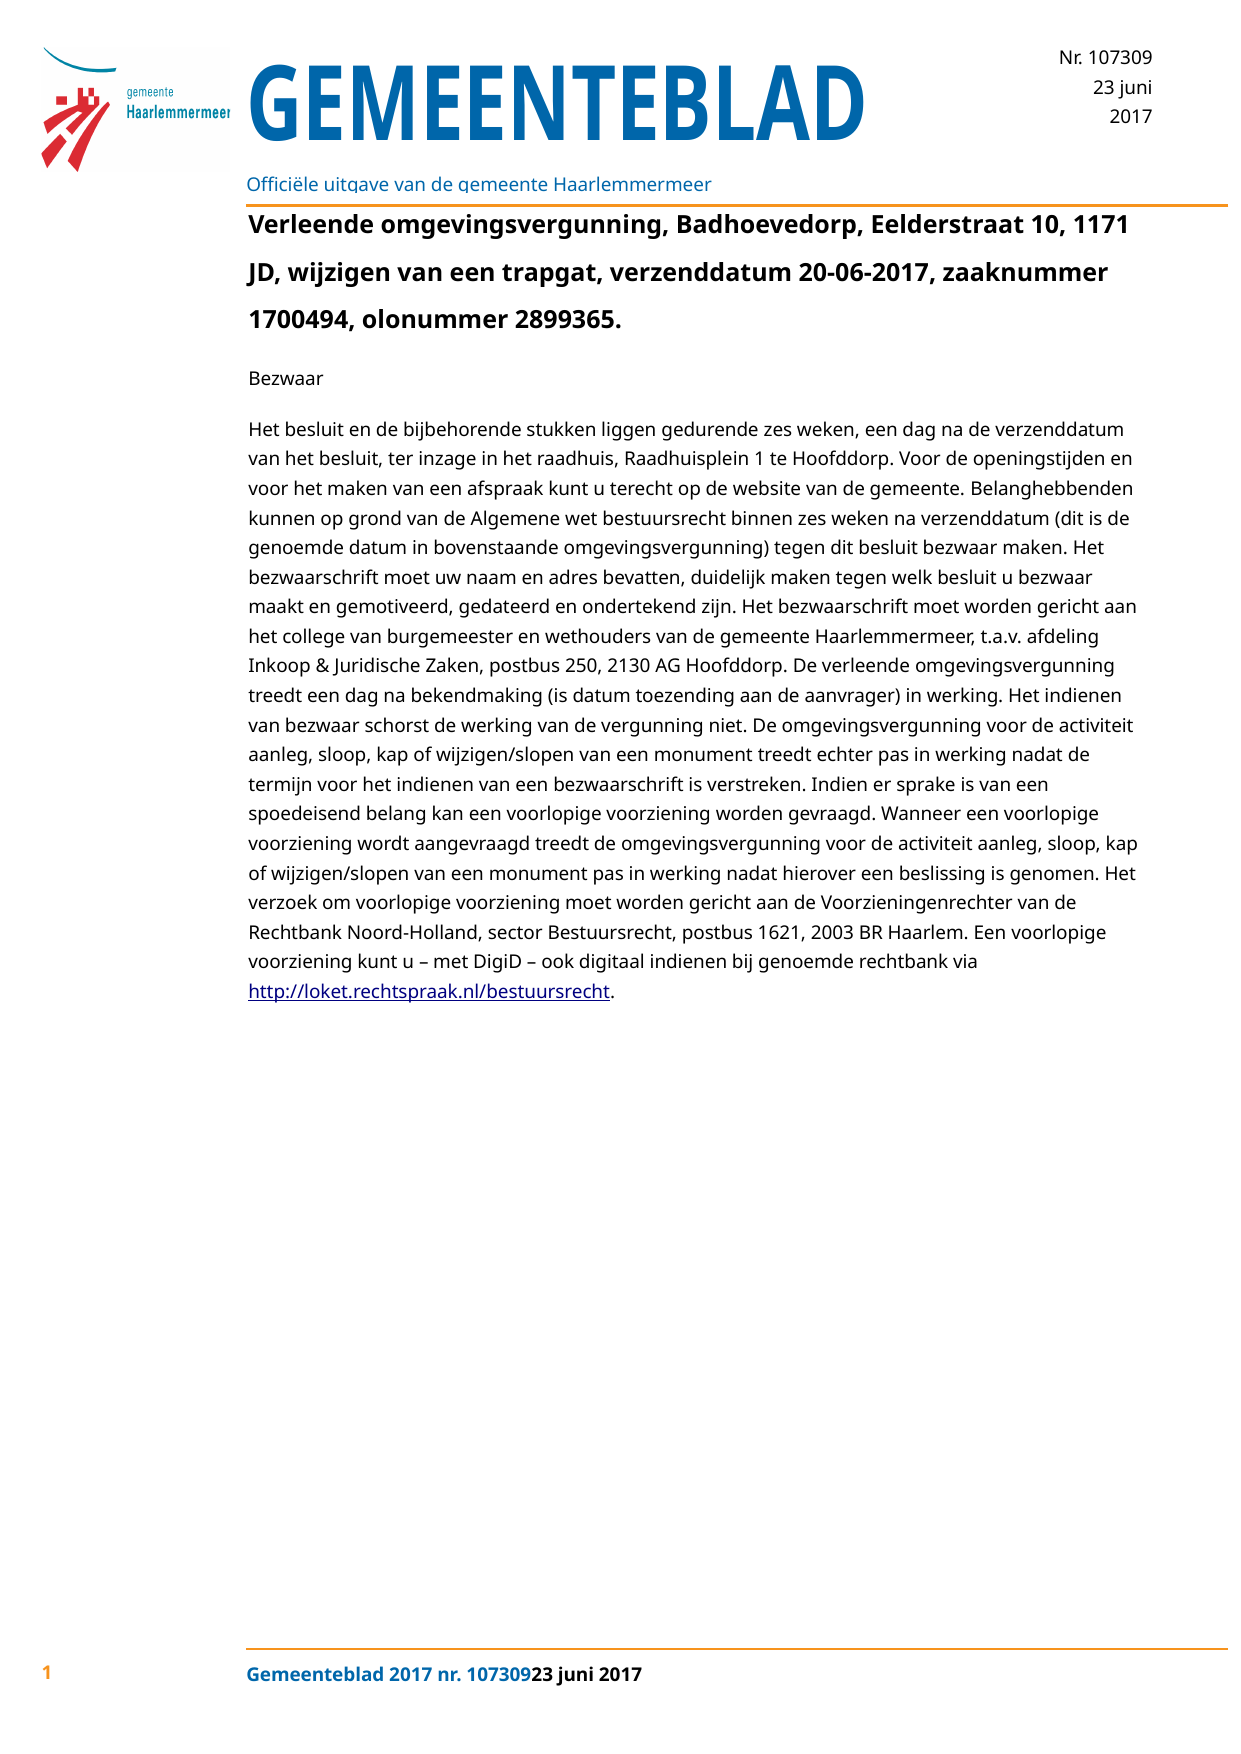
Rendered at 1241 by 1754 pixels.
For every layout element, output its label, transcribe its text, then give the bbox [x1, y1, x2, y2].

text Verleende omgevingsvergunning, Badhoevedorp, Eelderstraat 10, 1171 JD, wijzigen van een trapgat, verzenddatum 20-06-2017, zaaknummer 1700494, olonummer 2899365. [248, 207, 1152, 336]
text Bezwaar [248, 366, 1152, 391]
text Het besluit en de bijbehorende stukken liggen gedurende zes weken, een dag na de verzenddatum van het besluit, ter inzage in het raadhuis, Raadhuisplein 1 te Hoofddorp. Voor de openingstijden en voor het maken van een afspraak kunt u terecht op de website van de gemeente. Belanghebbenden kunnen op grond van de Algemene wet bestuursrecht binnen zes weken na verzenddatum (dit is de genoemde datum in bovenstaande omgevingsvergunning) tegen dit besluit bezwaar maken. Het bezwaarschrift moet uw naam en adres bevatten, duidelijk maken tegen welk besluit u bezwaar maakt en gemotiveerd, gedateerd en ondertekend zijn. Het bezwaarschrift moet worden gericht aan het college van burgemeester en wethouders van de gemeente Haarlemmermeer, t.a.v. afdeling Inkoop & Juridische Zaken, postbus 250, 2130 AG Hoofddorp. De verleende omgevingsvergunning treedt een dag na bekendmaking (is datum toezending aan de aanvrager) in werking. Het indienen van bezwaar schorst de werking van de vergunning niet. De omgevingsvergunning voor de activiteit aanleg, sloop, kap of wijzigen/slopen van een monument treedt echter pas in werking nadat de termijn voor het indienen van een bezwaarschrift is verstreken. Indien er sprake is van een spoedeisend belang kan een voorlopige voorziening worden gevraagd. Wanneer een voorlopige voorziening wordt aangevraagd treedt de omgevingsvergunning voor de activiteit aanleg, sloop, kap of wijzigen/slopen van een monument pas in werking nadat hierover een beslissing is genomen. Het verzoek om voorlopige voorziening moet worden gericht aan de Voorzieningenrechter van de Rechtbank Noord-Holland, sector Bestuursrecht, postbus 1621, 2003 BR Haarlem. Een voorlopige voorziening kunt u – met DigiD – ook digitaal indienen bij genoemde rechtbank via http://loket.rechtspraak.nl/bestuursrecht. [248, 416, 1152, 1004]
picture [41, 47, 231, 172]
